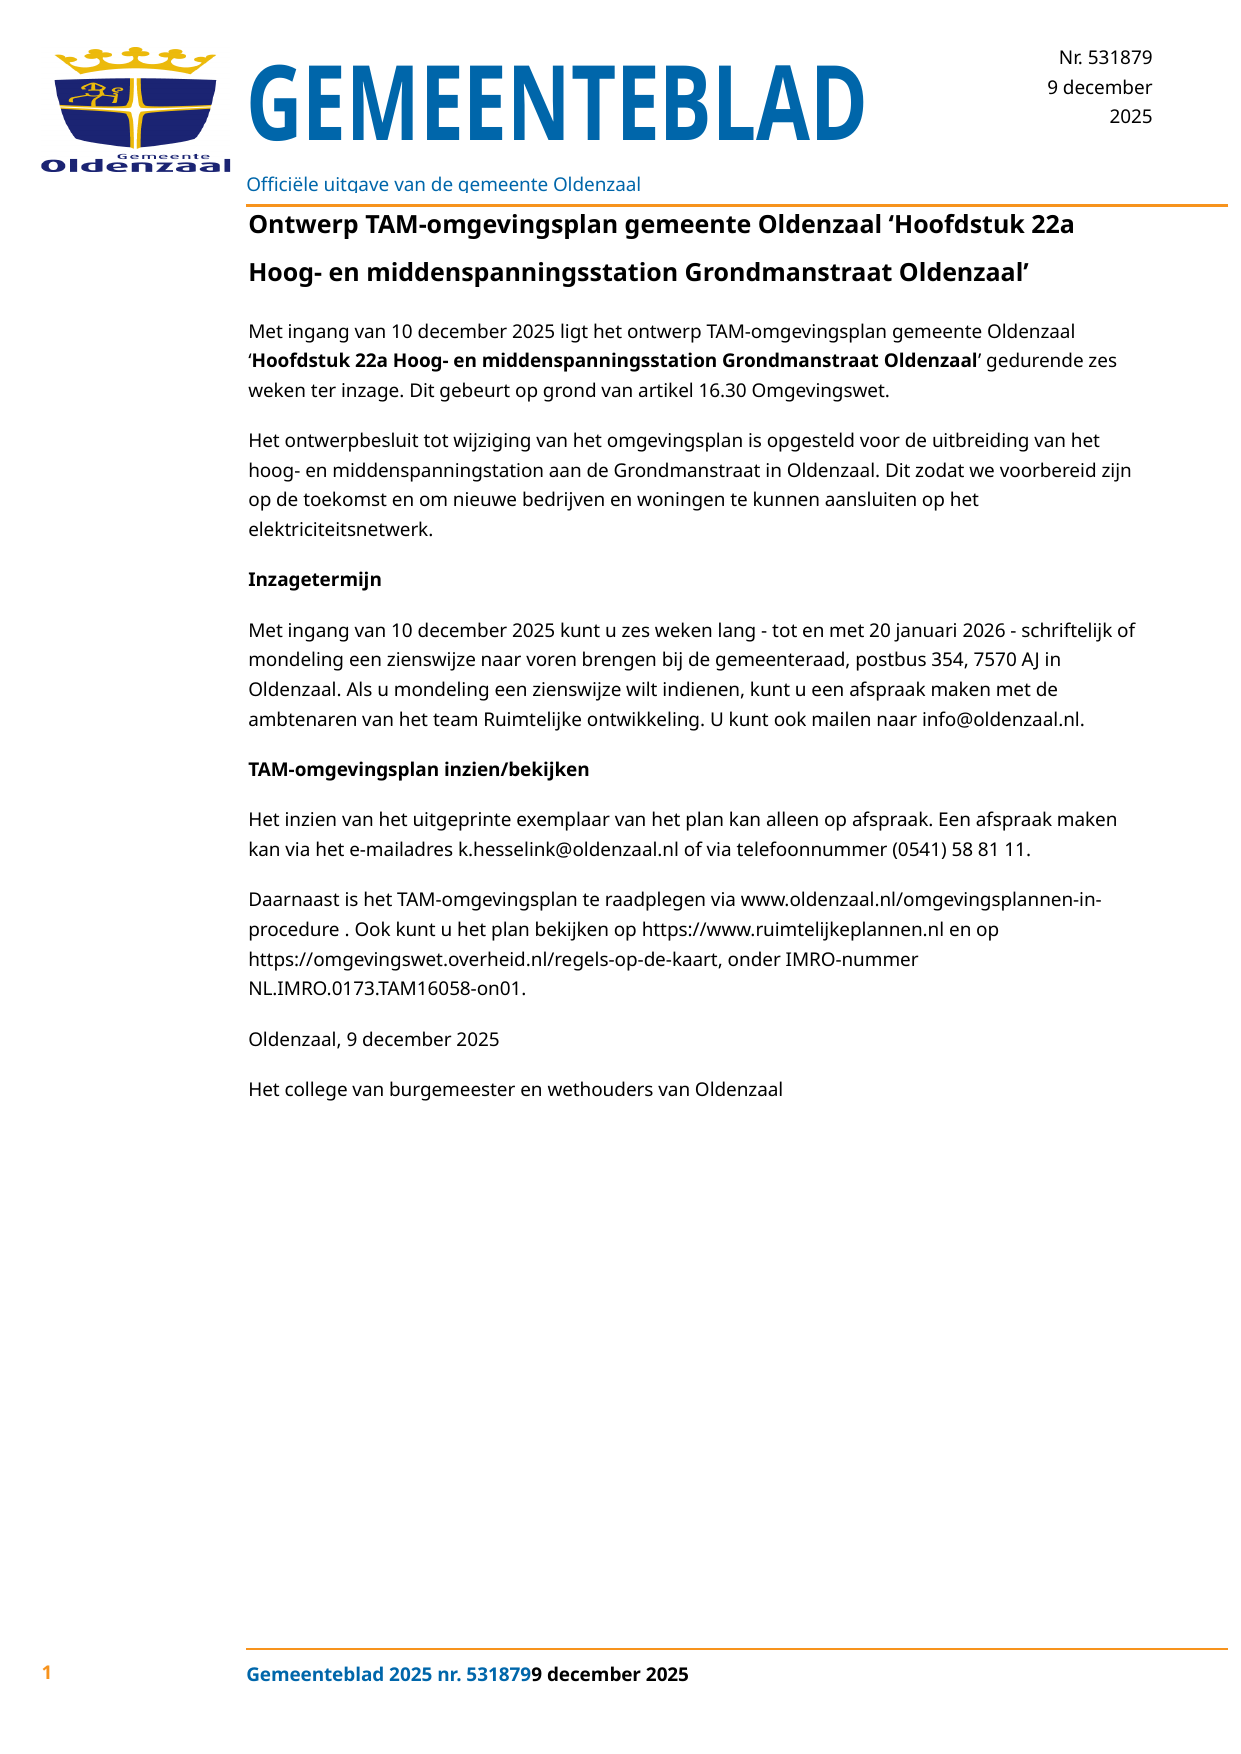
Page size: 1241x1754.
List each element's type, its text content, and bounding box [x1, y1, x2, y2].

text Met ingang van 10 december 2025 ligt het ontwerp TAM-omgevingsplan gemeente Oldenzaal ‘Hoofdstuk 22a Hoog- en middenspanningsstation Grondmanstraat Oldenzaal’ gedurende zes weken ter inzage. Dit gebeurt op grond van artikel 16.30 Omgevingswet. [248, 318, 1152, 403]
text TAM-omgevingsplan inzien/bekijken [248, 756, 1152, 782]
text Het inzien van het uitgeprinte exemplaar van het plan kan alleen op afspraak. Een afspraak maken kan via het e-mailadres k.hesselink@oldenzaal.nl of via telefoonnummer (0541) 58 81 11. [248, 807, 1152, 862]
text Oldenzaal, 9 december 2025 [248, 1026, 1152, 1052]
text Daarnaast is het TAM-omgevingsplan te raadplegen via www.oldenzaal.nl/omgevingsplannen-in-procedure . Ook kunt u het plan bekijken op https://www.ruimtelijkeplannen.nl en op https://omgevingswet.overheid.nl/regels-op-de-kaart, onder IMRO-nummer NL.IMRO.0173.TAM16058-on01. [248, 887, 1152, 1001]
text Met ingang van 10 december 2025 kunt u zes weken lang - tot en met 20 januari 2026 - schriftelijk of mondeling een zienswijze naar voren brengen bij de gemeenteraad, postbus 354, 7570 AJ in Oldenzaal. Als u mondeling een zienswijze wilt indienen, kunt u een afspraak maken met de ambtenaren van het team Ruimtelijke ontwikkeling. U kunt ook mailen naar info@oldenzaal.nl. [248, 617, 1152, 732]
text Inzagetermijn [248, 567, 1152, 592]
text Het ontwerpbesluit tot wijziging van het omgevingsplan is opgesteld voor de uitbreiding van het hoog- en middenspanningstation aan de Grondmanstraat in Oldenzaal. Dit zodat we voorbereid zijn op de toekomst en om nieuwe bedrijven en woningen te kunnen aansluiten op het elektriciteitsnetwerk. [248, 427, 1152, 542]
text Ontwerp TAM-omgevingsplan gemeente Oldenzaal ‘Hoofdstuk 22a Hoog- en middenspanningsstation Grondmanstraat Oldenzaal’ [248, 207, 1152, 288]
picture [41, 47, 231, 172]
text Het college van burgemeester en wethouders van Oldenzaal [248, 1076, 1152, 1102]
